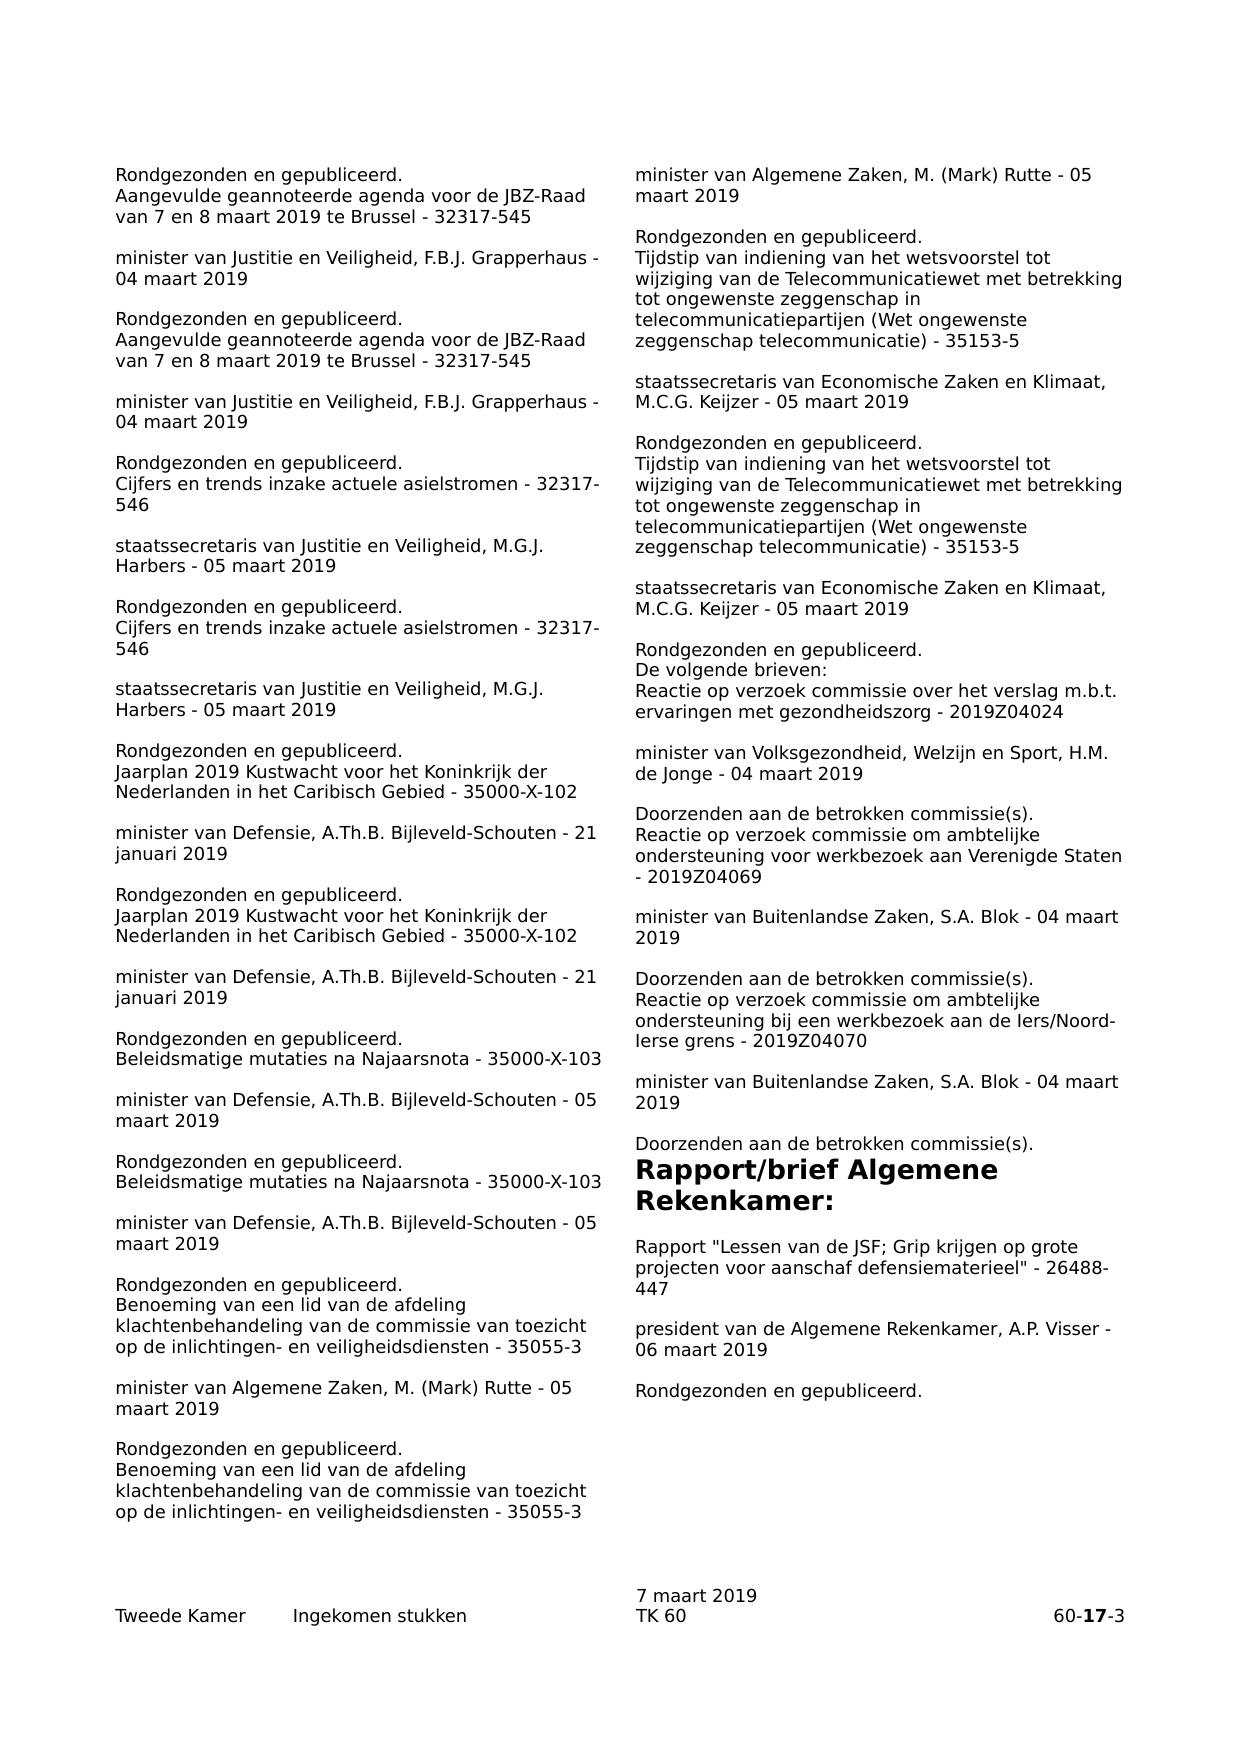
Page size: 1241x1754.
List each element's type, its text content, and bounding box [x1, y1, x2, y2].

text Rondgezonden en gepubliceerd. [115, 741, 605, 761]
text Cijfers en trends inzake actuele asielstromen - 32317-546 [115, 618, 605, 659]
text Rondgezonden en gepubliceerd. [635, 433, 1125, 454]
text Tijdstip van indiening van het wetsvoorstel tot wijziging van de Telecommunicatiewet met betrekking tot ongewenste zeggenschap in telecommunicatiepartijen (Wet ongewenste zeggenschap telecommunicatie) - 35153-5 [635, 247, 1125, 352]
text minister van Algemene Zaken, M. (Mark) Rutte - 05 maart 2019 [115, 1378, 605, 1419]
text Rondgezonden en gepubliceerd. [115, 1151, 605, 1172]
text Reactie op verzoek commissie over het verslag m.b.t. ervaringen met gezondheidszorg - 2019Z04024 [635, 681, 1125, 723]
text minister van Buitenlandse Zaken, S.A. Blok - 04 maart 2019 [635, 1072, 1125, 1113]
text Rondgezonden en gepubliceerd. [115, 309, 605, 330]
text Rondgezonden en gepubliceerd. [635, 639, 1125, 660]
text minister van Defensie, A.Th.B. Bijleveld-Schouten - 21 januari 2019 [115, 967, 605, 1008]
text Jaarplan 2019 Kustwacht voor het Koninkrijk der Nederlanden in het Caribisch Gebied - 35000-X-102 [115, 905, 605, 947]
text Doorzenden aan de betrokken commissie(s). [635, 1133, 1125, 1154]
text Rondgezonden en gepubliceerd. [115, 1439, 605, 1460]
text Doorzenden aan de betrokken commissie(s). [635, 969, 1125, 989]
text Benoeming van een lid van de afdeling klachtenbehandeling van de commissie van toezicht op de inlichtingen- en veiligheidsdiensten - 35055-3 [115, 1295, 605, 1358]
text Doorzenden aan de betrokken commissie(s). [635, 804, 1125, 825]
text Rondgezonden en gepubliceerd. [115, 453, 605, 474]
text Beleidsmatige mutaties na Najaarsnota - 35000-X-103 [115, 1049, 605, 1070]
text minister van Defensie, A.Th.B. Bijleveld-Schouten - 05 maart 2019 [115, 1213, 605, 1254]
text Rapport "Lessen van de JSF; Grip krijgen op grote projecten voor aanschaf defensiematerieel" - 26488-447 [635, 1237, 1125, 1299]
text president van de Algemene Rekenkamer, A.P. Visser - 06 maart 2019 [635, 1319, 1125, 1361]
text Benoeming van een lid van de afdeling klachtenbehandeling van de commissie van toezicht op de inlichtingen- en veiligheidsdiensten - 35055-3 [115, 1460, 605, 1522]
text Rondgezonden en gepubliceerd. [635, 227, 1125, 247]
text minister van Justitie en Veiligheid, F.B.J. Grapperhaus - 04 maart 2019 [115, 248, 605, 289]
text staatssecretaris van Economische Zaken en Klimaat, M.C.G. Keijzer - 05 maart 2019 [635, 578, 1125, 619]
text Rondgezonden en gepubliceerd. [635, 1381, 1125, 1401]
title Rapport/brief Algemene Rekenkamer: [635, 1154, 1125, 1217]
text minister van Algemene Zaken, M. (Mark) Rutte - 05 maart 2019 [635, 165, 1125, 207]
text Rondgezonden en gepubliceerd. [115, 1274, 605, 1295]
text Aangevulde geannoteerde agenda voor de JBZ-Raad van 7 en 8 maart 2019 te Brussel - 32317-545 [115, 330, 605, 372]
text De volgende brieven: [635, 660, 1125, 681]
text Reactie op verzoek commissie om ambtelijke ondersteuning voor werkbezoek aan Verenigde Staten - 2019Z04069 [635, 825, 1125, 887]
text Tijdstip van indiening van het wetsvoorstel tot wijziging van de Telecommunicatiewet met betrekking tot ongewenste zeggenschap in telecommunicatiepartijen (Wet ongewenste zeggenschap telecommunicatie) - 35153-5 [635, 454, 1125, 558]
text minister van Buitenlandse Zaken, S.A. Blok - 04 maart 2019 [635, 907, 1125, 949]
text Beleidsmatige mutaties na Najaarsnota - 35000-X-103 [115, 1172, 605, 1193]
text Cijfers en trends inzake actuele asielstromen - 32317-546 [115, 474, 605, 515]
text minister van Defensie, A.Th.B. Bijleveld-Schouten - 05 maart 2019 [115, 1090, 605, 1131]
text Aangevulde geannoteerde agenda voor de JBZ-Raad van 7 en 8 maart 2019 te Brussel - 32317-545 [115, 186, 605, 228]
text staatssecretaris van Justitie en Veiligheid, M.G.J. Harbers - 05 maart 2019 [115, 535, 605, 577]
text Rondgezonden en gepubliceerd. [115, 165, 605, 186]
text Rondgezonden en gepubliceerd. [115, 1028, 605, 1049]
text minister van Justitie en Veiligheid, F.B.J. Grapperhaus - 04 maart 2019 [115, 392, 605, 433]
text staatssecretaris van Economische Zaken en Klimaat, M.C.G. Keijzer - 05 maart 2019 [635, 372, 1125, 413]
text minister van Volksgezondheid, Welzijn en Sport, H.M. de Jonge - 04 maart 2019 [635, 743, 1125, 784]
text Jaarplan 2019 Kustwacht voor het Koninkrijk der Nederlanden in het Caribisch Gebied - 35000-X-102 [115, 761, 605, 803]
text Rondgezonden en gepubliceerd. [115, 597, 605, 618]
text staatssecretaris van Justitie en Veiligheid, M.G.J. Harbers - 05 maart 2019 [115, 679, 605, 721]
text Reactie op verzoek commissie om ambtelijke ondersteuning bij een werkbezoek aan de Iers/Noord-Ierse grens - 2019Z04070 [635, 989, 1125, 1052]
text minister van Defensie, A.Th.B. Bijleveld-Schouten - 21 januari 2019 [115, 823, 605, 864]
text Rondgezonden en gepubliceerd. [115, 884, 605, 905]
